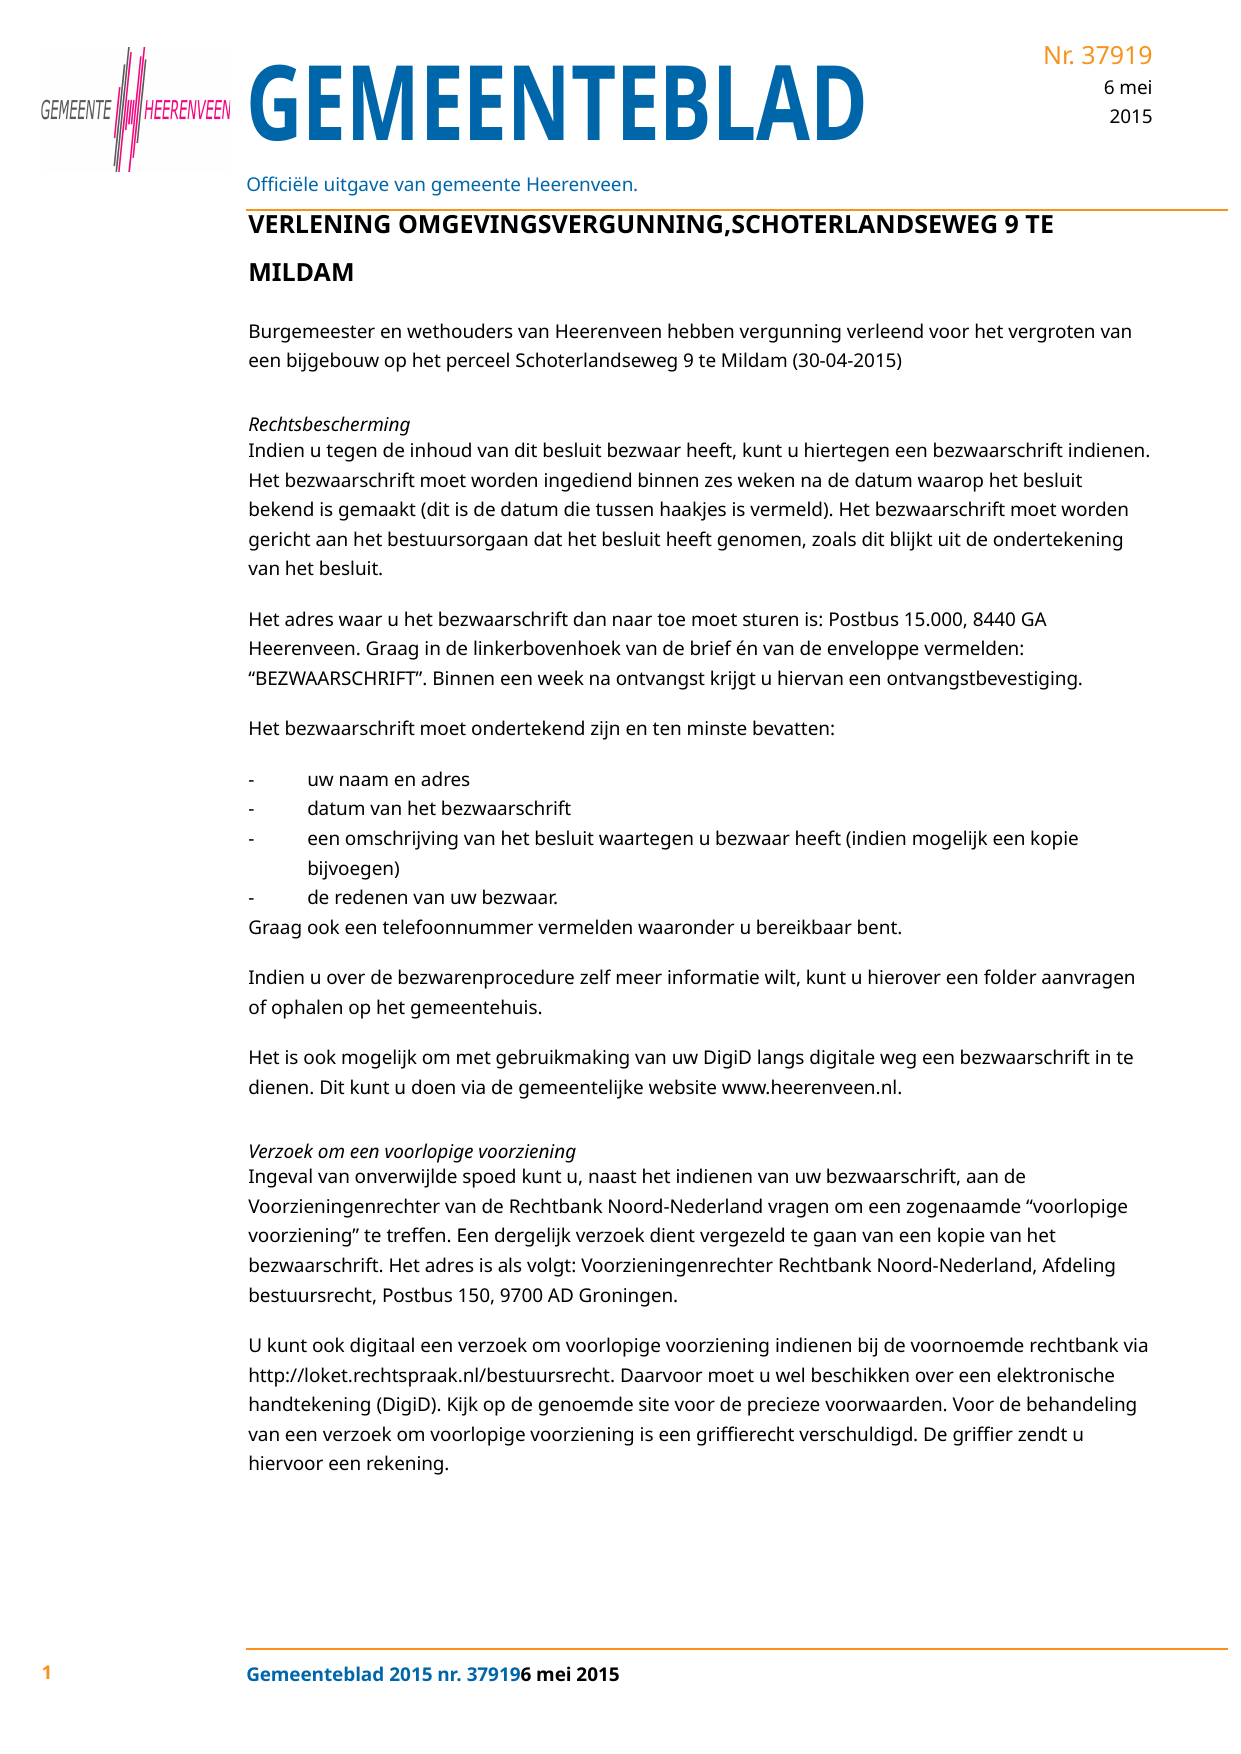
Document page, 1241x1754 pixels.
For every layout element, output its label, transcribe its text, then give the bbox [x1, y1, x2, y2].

text Het adres waar u het bezwaarschrift dan naar toe moet sturen is: Postbus 15.000, 8440 GA Heerenveen. Graag in de linkerbovenhoek van de brief én van de enveloppe vermelden: “BEZWAARSCHRIFT”. Binnen een week na ontvangst krijgt u hiervan een ontvangstbevestiging. [248, 606, 1152, 691]
text Indien u over de bezwarenprocedure zelf meer informatie wilt, kunt u hierover een folder aanvragen of ophalen op het gemeentehuis. [248, 964, 1152, 1019]
text Rechtsbescherming [248, 411, 1152, 437]
text Het bezwaarschrift moet ondertekend zijn en ten minste bevatten: [248, 716, 1152, 741]
list de redenen van uw bezwaar. [248, 884, 1152, 910]
list een omschrijving van het besluit waartegen u bezwaar heeft (indien mogelijk een kopie bijvoegen) [248, 825, 1152, 880]
text Verzoek om een voorlopige voorziening [248, 1138, 1152, 1163]
text Burgemeester en wethouders van Heerenveen hebben vergunning verleend voor het vergroten van een bijgebouw op het perceel Schoterlandseweg 9 te Mildam (30-04-2015) [248, 318, 1152, 373]
list uw naam en adres [248, 766, 1152, 792]
picture [41, 47, 231, 172]
text Indien u tegen de inhoud van dit besluit bezwaar heeft, kunt u hiertegen een bezwaarschrift indienen. Het bezwaarschrift moet worden ingediend binnen zes weken na de datum waarop het besluit bekend is gemaakt (dit is de datum die tussen haakjes is vermeld). Het bezwaarschrift moet worden gericht aan het bestuursorgaan dat het besluit heeft genomen, zoals dit blijkt uit de ondertekening van het besluit. [248, 437, 1152, 581]
text U kunt ook digitaal een verzoek om voorlopige voorziening indienen bij de voornoemde rechtbank via http://loket.rechtspraak.nl/bestuursrecht. Daarvoor moet u wel beschikken over een elektronische handtekening (DigiD). Kijk op de genoemde site voor de precieze voorwaarden. Voor de behandeling van een verzoek om voorlopige voorziening is een griffierecht verschuldigd. De griffier zendt u hiervoor een rekening. [248, 1332, 1152, 1476]
text Het is ook mogelijk om met gebruikmaking van uw DigiD langs digitale weg een bezwaarschrift in te dienen. Dit kunt u doen via de gemeentelijke website www.heerenveen.nl. [248, 1044, 1152, 1099]
text Graag ook een telefoonnummer vermelden waaronder u bereikbaar bent. [248, 914, 1152, 939]
text Ingeval van onverwijlde spoed kunt u, naast het indienen van uw bezwaarschrift, aan de Voorzieningenrechter van de Rechtbank Noord-Nederland vragen om een zogenaamde “voorlopige voorziening” te treffen. Een dergelijk verzoek dient vergezeld te gaan van een kopie van het bezwaarschrift. Het adres is als volgt: Voorzieningenrechter Rechtbank Noord-Nederland, Afdeling bestuursrecht, Postbus 150, 9700 AD Groningen. [248, 1163, 1152, 1308]
text VERLENING OMGEVINGSVERGUNNING,SCHOTERLANDSEWEG 9 TE MILDAM [248, 211, 1152, 288]
list datum van het bezwaarschrift [248, 796, 1152, 821]
